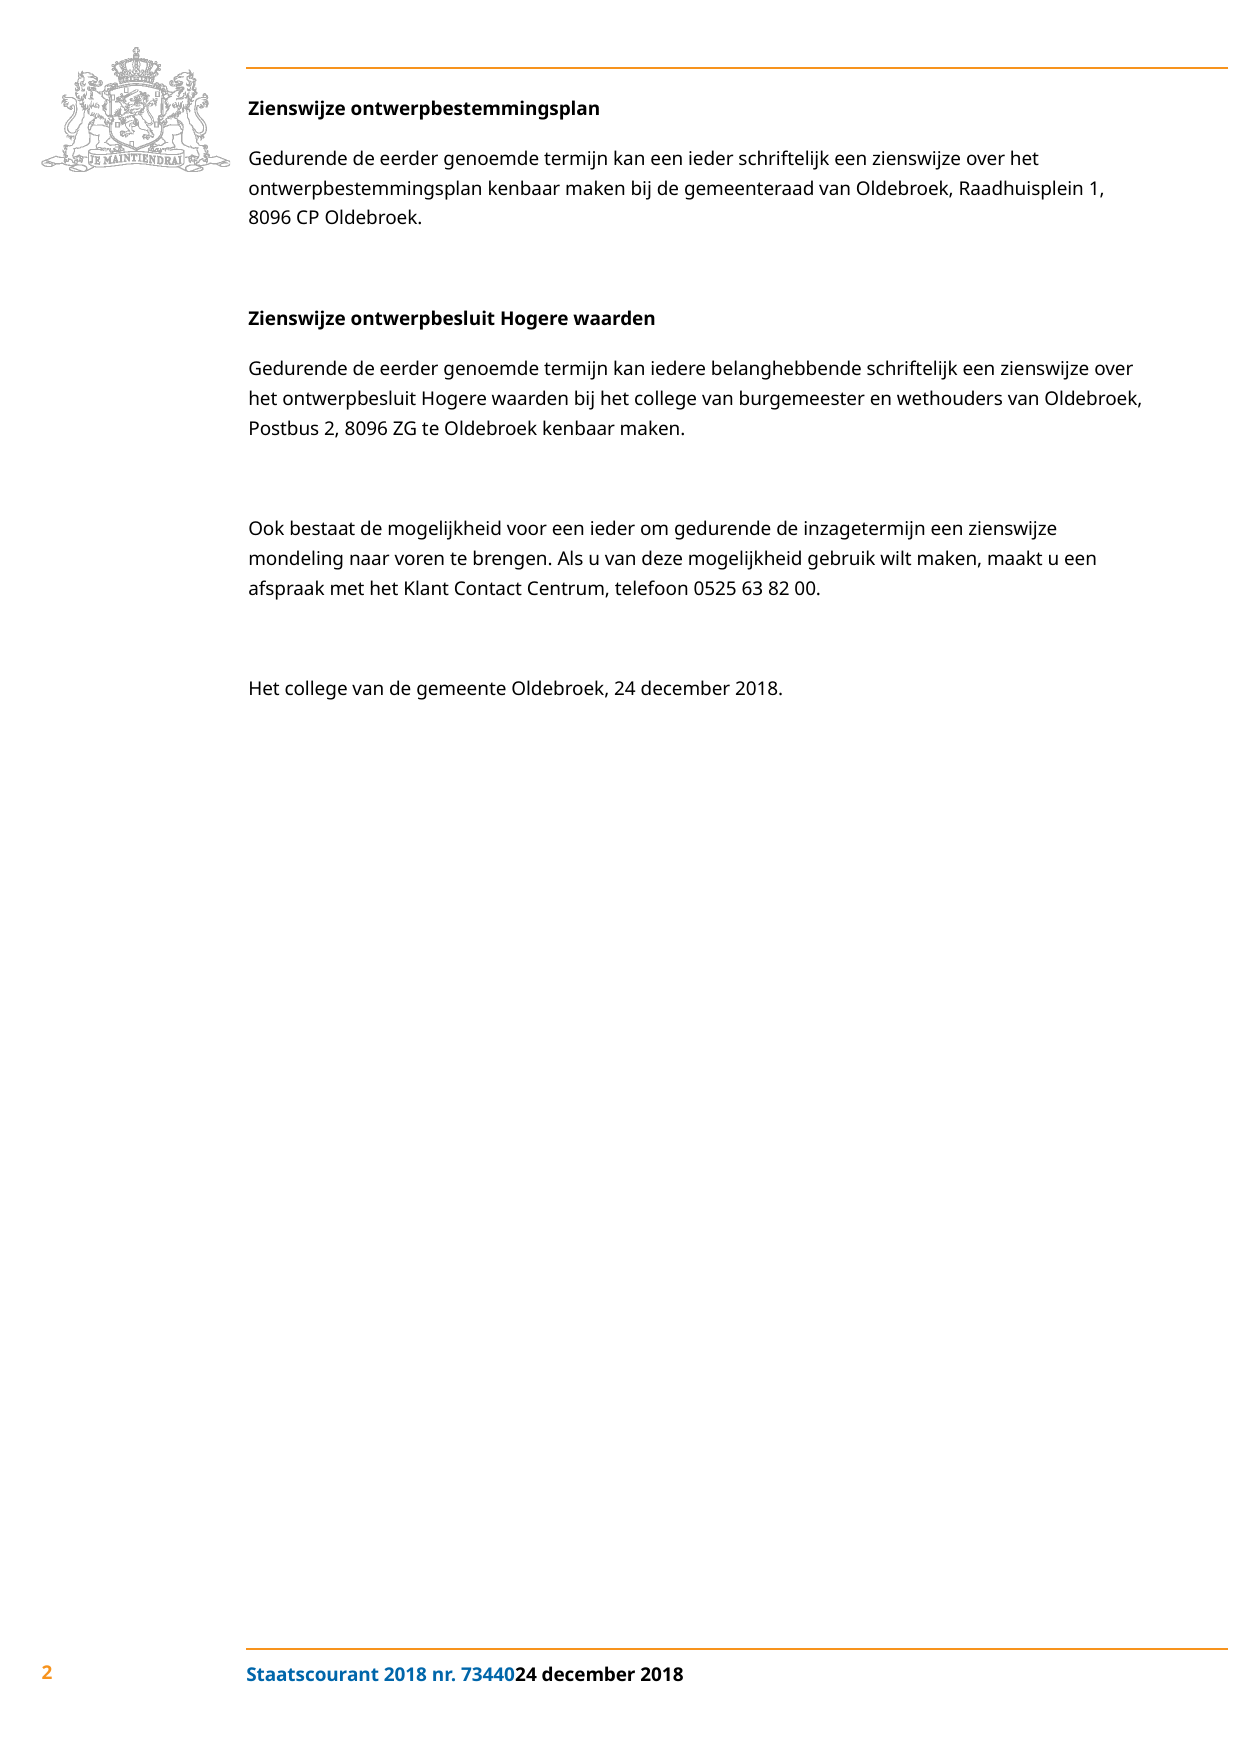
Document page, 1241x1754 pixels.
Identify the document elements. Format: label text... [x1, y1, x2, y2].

text Zienswijze ontwerpbestemmingsplan [248, 95, 1152, 121]
text Gedurende de eerder genoemde termijn kan een ieder schriftelijk een zienswijze over het ontwerpbestemmingsplan kenbaar maken bij de gemeenteraad van Oldebroek, Raadhuisplein 1, 8096 CP Oldebroek. [248, 145, 1152, 230]
text Het college van de gemeente Oldebroek, 24 december 2018. [248, 676, 1152, 701]
text Ook bestaat de mogelijkheid voor een ieder om gedurende de inzagetermijn een zienswijze mondeling naar voren te brengen. Als u van deze mogelijkheid gebruik wilt maken, maakt u een afspraak met het Klant Contact Centrum, telefoon 0525 63 82 00. [248, 516, 1152, 601]
picture [41, 47, 231, 172]
text Gedurende de eerder genoemde termijn kan iedere belanghebbende schriftelijk een zienswijze over het ontwerpbesluit Hogere waarden bij het college van burgemeester en wethouders van Oldebroek, Postbus 2, 8096 ZG te Oldebroek kenbaar maken. [248, 356, 1152, 441]
text Zienswijze ontwerpbesluit Hogere waarden [248, 305, 1152, 331]
